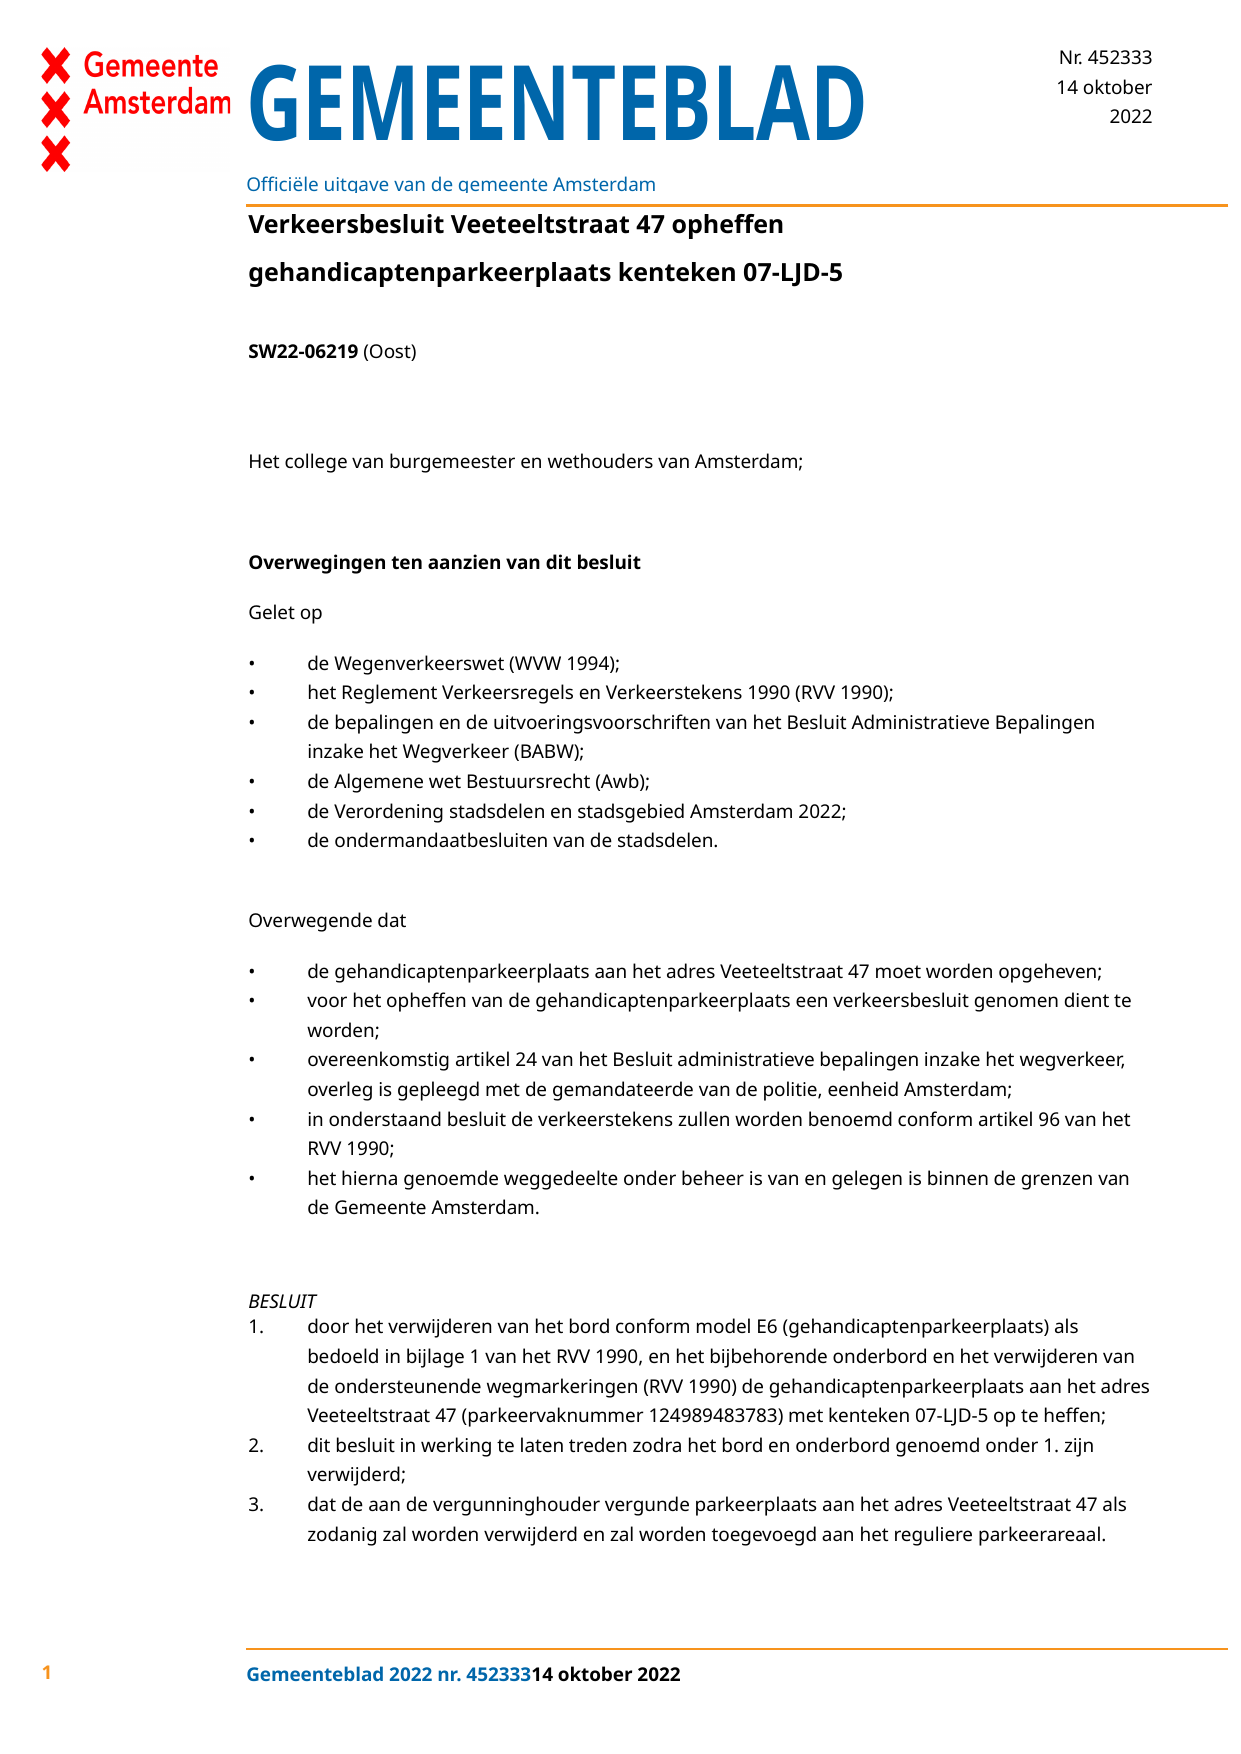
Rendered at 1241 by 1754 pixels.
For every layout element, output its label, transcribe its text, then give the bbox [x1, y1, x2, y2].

list de Verordening stadsdelen en stadsgebied Amsterdam 2022; [248, 798, 1152, 823]
list voor het opheffen van de gehandicaptenparkeerplaats een verkeersbesluit genomen dient te worden; [248, 987, 1152, 1043]
list de Wegenverkeerswet (WVW 1994); [248, 650, 1152, 676]
list door het verwijderen van het bord conform model E6 (gehandicaptenparkeerplaats) als bedoeld in bijlage 1 van het RVV 1990, en het bijbehorende onderbord en het verwijderen van de ondersteunende wegmarkeringen (RVV 1990) de gehandicaptenparkeerplaats aan het adres Veeteeltstraat 47 (parkeervaknummer 124989483783) met kenteken 07-LJD-5 op te heffen; [248, 1314, 1152, 1428]
list de bepalingen en de uitvoeringsvoorschriften van het Besluit Administratieve Bepalingen inzake het Wegverkeer (BABW); [248, 709, 1152, 764]
text Overwegingen ten aanzien van dit besluit [248, 549, 1152, 575]
text Overwegende dat [248, 907, 1152, 933]
list het Reglement Verkeersregels en Verkeerstekens 1990 (RVV 1990); [248, 679, 1152, 705]
list de Algemene wet Bestuursrecht (Awb); [248, 768, 1152, 794]
text Verkeersbesluit Veeteeltstraat 47 opheffen gehandicaptenparkeerplaats kenteken 07-LJD-5 [248, 207, 1152, 288]
list de ondermandaatbesluiten van de stadsdelen. [248, 827, 1152, 853]
list overeenkomstig artikel 24 van het Besluit administratieve bepalingen inzake het wegverkeer, overleg is gepleegd met de gemandateerde van de politie, eenheid Amsterdam; [248, 1047, 1152, 1102]
text BESLUIT [248, 1288, 1152, 1314]
list de gehandicaptenparkeerplaats aan het adres Veeteeltstraat 47 moet worden opgeheven; [248, 958, 1152, 983]
list het hierna genoemde weggedeelte onder beheer is van en gelegen is binnen de grenzen van de Gemeente Amsterdam. [248, 1165, 1152, 1220]
list dat de aan de vergunninghouder vergunde parkeerplaats aan het adres Veeteeltstraat 47 als zodanig zal worden verwijderd en zal worden toegevoegd aan het reguliere parkeerareaal. [248, 1491, 1152, 1547]
text Gelet op [248, 599, 1152, 625]
text Het college van burgemeester en wethouders van Amsterdam; [248, 448, 1152, 474]
list dit besluit in werking te laten treden zodra het bord en onderbord genoemd onder 1. zijn verwijderd; [248, 1432, 1152, 1487]
text SW22-06219 (Oost) [248, 339, 1152, 364]
picture [41, 47, 231, 172]
list in onderstaand besluit de verkeerstekens zullen worden benoemd conform artikel 96 van het RVV 1990; [248, 1106, 1152, 1161]
